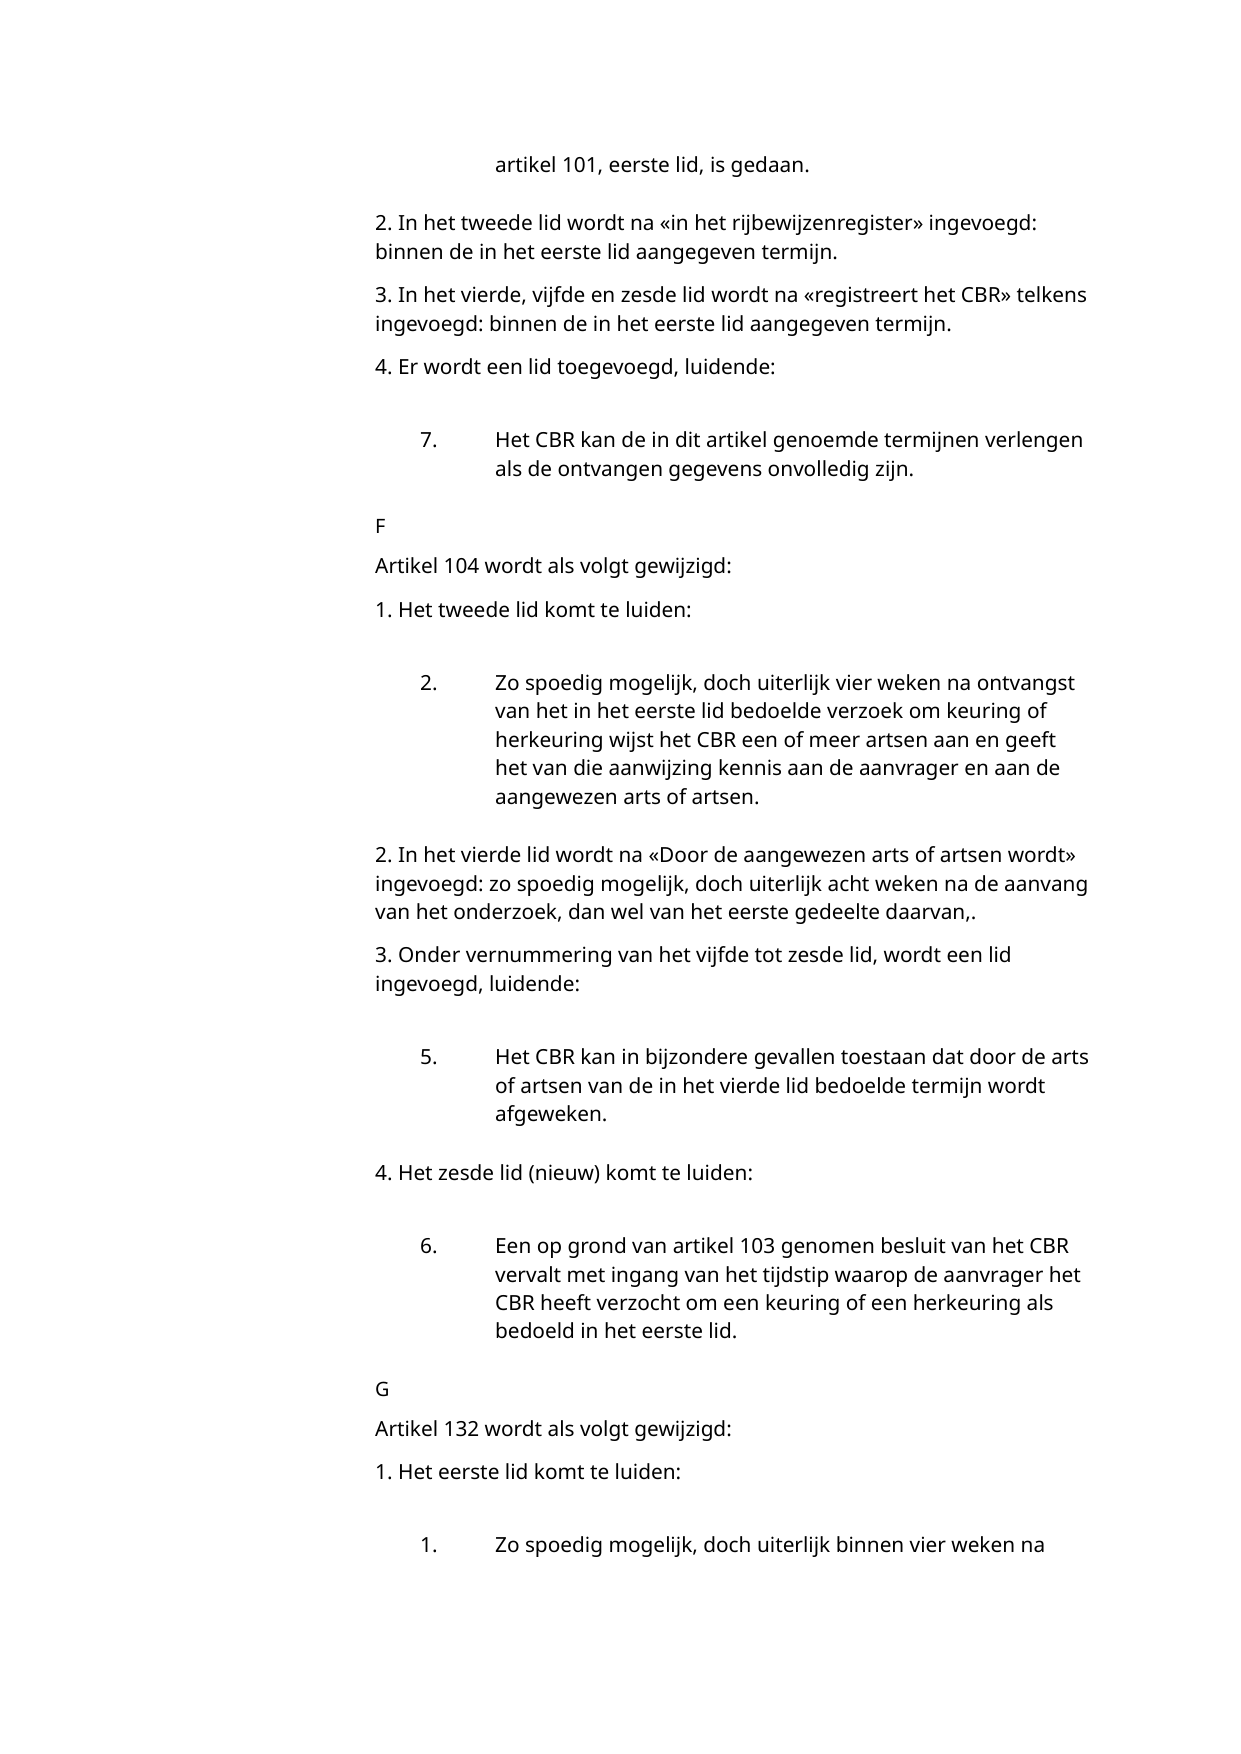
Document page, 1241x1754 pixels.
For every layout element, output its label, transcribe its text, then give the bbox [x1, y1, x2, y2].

list artikel 101, eerste lid, is gedaan. [420, 150, 1090, 178]
text 3. Onder vernummering van het vijfde tot zesde lid, wordt een lid ingevoegd, luidende: [375, 941, 1090, 997]
text 4. Het zesde lid (nieuw) komt te luiden: [375, 1158, 1090, 1186]
text 1. Het eerste lid komt te luiden: [375, 1457, 1090, 1486]
text 3. In het vierde, vijfde en zesde lid wordt na «registreert het CBR» telkens ingevoegd: binnen de in het eerste lid aangegeven termijn. [375, 280, 1090, 337]
text F [375, 512, 1090, 539]
text 1. Het tweede lid komt te luiden: [375, 595, 1090, 623]
list Een op grond van artikel 103 genomen besluit van het CBR vervalt met ingang van het tijdstip waarop de aanvrager het CBR heeft verzocht om een keuring of een herkeuring als bedoeld in het eerste lid. [420, 1231, 1090, 1345]
text G [375, 1375, 1090, 1402]
text Artikel 132 wordt als volgt gewijzigd: [375, 1414, 1090, 1442]
list Zo spoedig mogelijk, doch uiterlijk vier weken na ontvangst van het in het eerste lid bedoelde verzoek om keuring of herkeuring wijst het CBR een of meer artsen aan en geeft het van die aanwijzing kennis aan de aanvrager en aan de aangewezen arts of artsen. [420, 668, 1090, 810]
list Het CBR kan de in dit artikel genoemde termijnen verlengen als de ontvangen gegevens onvolledig zijn. [420, 426, 1090, 482]
list Zo spoedig mogelijk, doch uiterlijk binnen vier weken na [420, 1531, 1090, 1559]
text Artikel 104 wordt als volgt gewijzigd: [375, 551, 1090, 580]
text 4. Er wordt een lid toegevoegd, luidende: [375, 352, 1090, 381]
list Het CBR kan in bijzondere gevallen toestaan dat door de arts of artsen van de in het vierde lid bedoelde termijn wordt afgeweken. [420, 1042, 1090, 1128]
text 2. In het vierde lid wordt na «Door de aangewezen arts of artsen wordt» ingevoegd: zo spoedig mogelijk, doch uiterlijk acht weken na de aanvang van het onderzoek, dan wel van het eerste gedeelte daarvan,. [375, 840, 1090, 926]
text 2. In het tweede lid wordt na «in het rijbewijzenregister» ingevoegd: binnen de in het eerste lid aangegeven termijn. [375, 208, 1090, 265]
